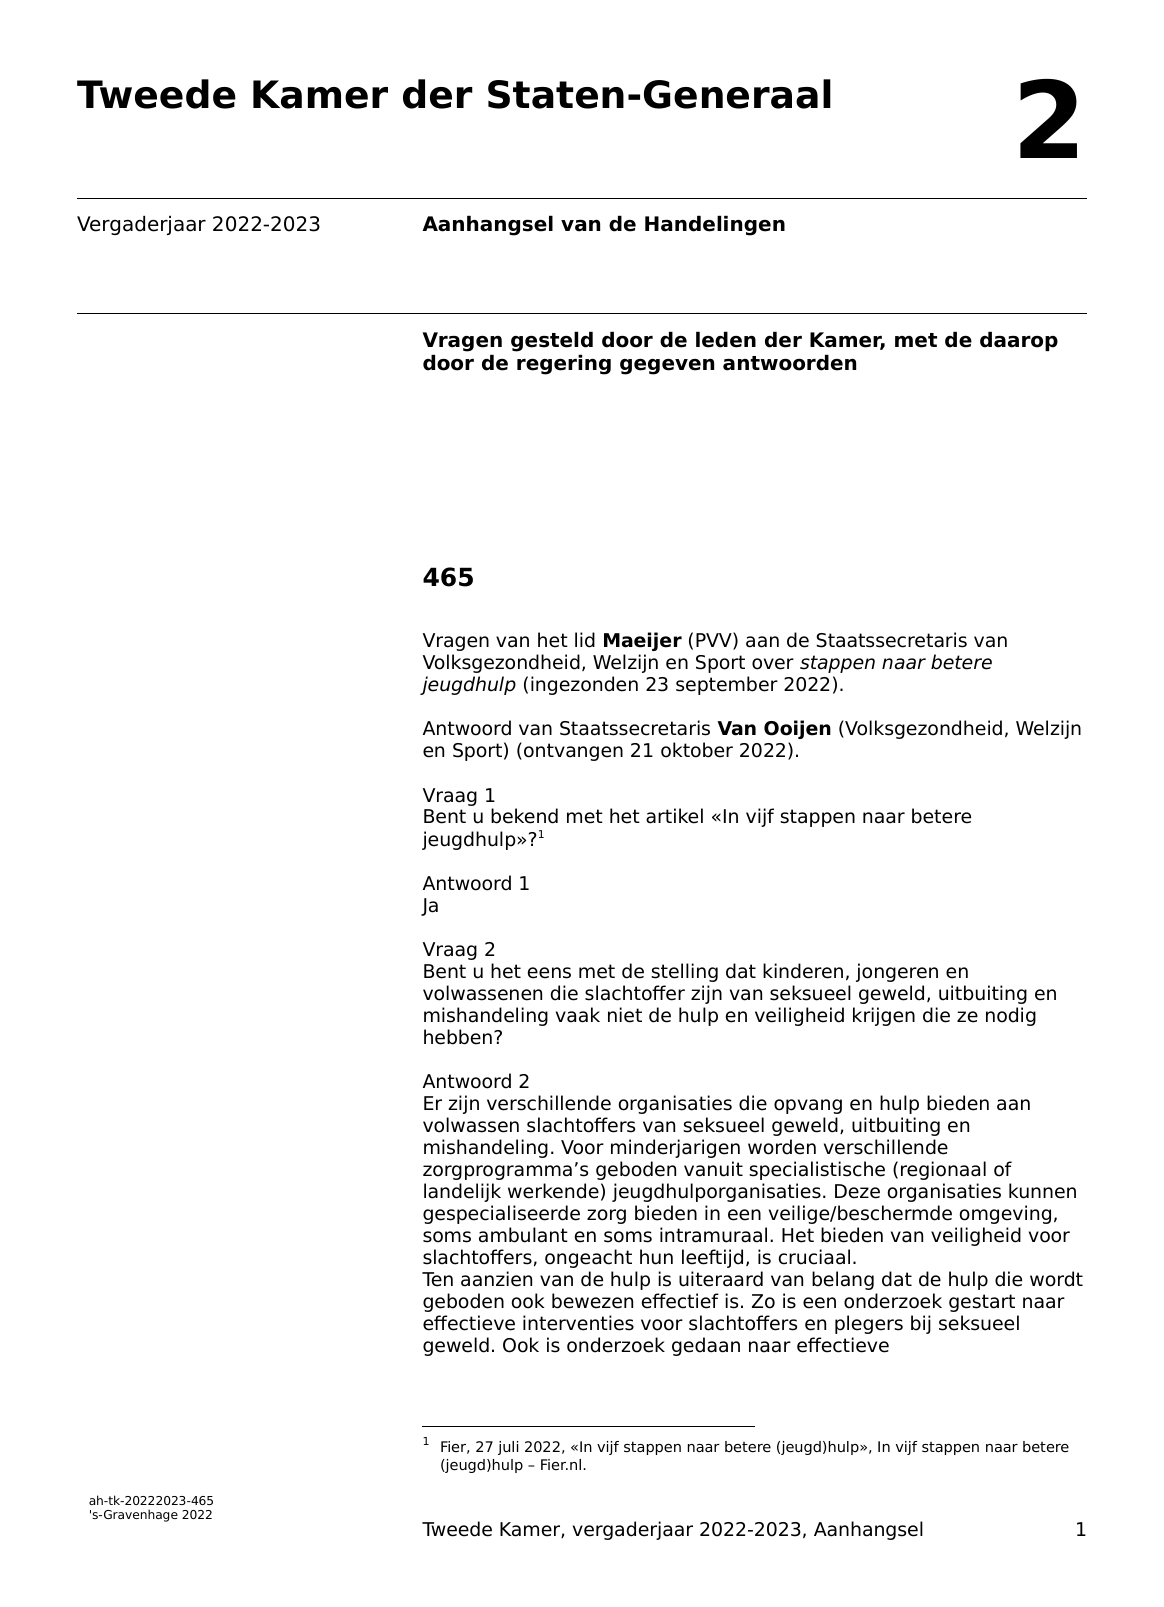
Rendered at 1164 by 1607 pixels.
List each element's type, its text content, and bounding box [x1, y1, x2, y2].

text Vraag 1 [422, 784, 1087, 806]
text ah-tk-20222023-465 [88, 1494, 323, 1508]
text Vragen van het lid Maeijer (PVV) aan de Staatssecretaris van Volksgezondheid, Welzijn en Sport over stappen naar betere jeugdhulp (ingezonden 23 september 2022). [422, 630, 1087, 696]
text Ten aanzien van de hulp is uiteraard van belang dat de hulp die wordt geboden ook bewezen effectief is. Zo is een onderzoek gestart naar effectieve interventies voor slachtoffers en plegers bij seksueel geweld. Ook is onderzoek gedaan naar effectieve [422, 1269, 1087, 1357]
table_header Tweede Kamer der Staten-Generaal [77, 59, 886, 198]
text 's-Gravenhage 2022 [88, 1508, 323, 1522]
text Ja [422, 894, 1087, 917]
table_cell Aanhangsel van de Handelingen [422, 199, 1087, 313]
table_cell Vragen gesteld door de leden der Kamer, met de daarop door de regering gegeven antwoorden [422, 314, 1087, 375]
table_cell [77, 314, 422, 375]
text Bent u het eens met de stelling dat kinderen, jongeren en volwassenen die slachtoffer zijn van seksueel geweld, uitbuiting en mishandeling vaak niet de hulp en veiligheid krijgen die ze nodig hebben? [422, 961, 1087, 1049]
table_cell Vergaderjaar 2022-2023 [77, 199, 422, 313]
text Antwoord 2 [422, 1071, 1087, 1093]
table_header 2 [886, 59, 1087, 198]
text Fier, 27 juli 2022, «In vijf stappen naar betere (jeugd)hulp», In vijf stappen naar betere (jeugd)hulp – Fier.nl. [422, 1435, 1087, 1474]
text Antwoord van Staatssecretaris Van Ooijen (Volksgezondheid, Welzijn en Sport) (ontvangen 21 oktober 2022). [422, 718, 1087, 762]
text Antwoord 1 [422, 873, 1087, 894]
text 465 [422, 563, 1087, 592]
text Er zijn verschillende organisaties die opvang en hulp bieden aan volwassen slachtoffers van seksueel geweld, uitbuiting en mishandeling. Voor minderjarigen worden verschillende zorgprogramma’s geboden vanuit specialistische (regionaal of landelijk werkende) jeugdhulporganisaties. Deze organisaties kunnen gespecialiseerde zorg bieden in een veilige/beschermde omgeving, soms ambulant en soms intramuraal. Het bieden van veiligheid voor slachtoffers, ongeacht hun leeftijd, is cruciaal. [422, 1093, 1087, 1269]
text Bent u bekend met het artikel «In vijf stappen naar betere jeugdhulp»? [422, 806, 1087, 850]
text Vraag 2 [422, 939, 1087, 961]
